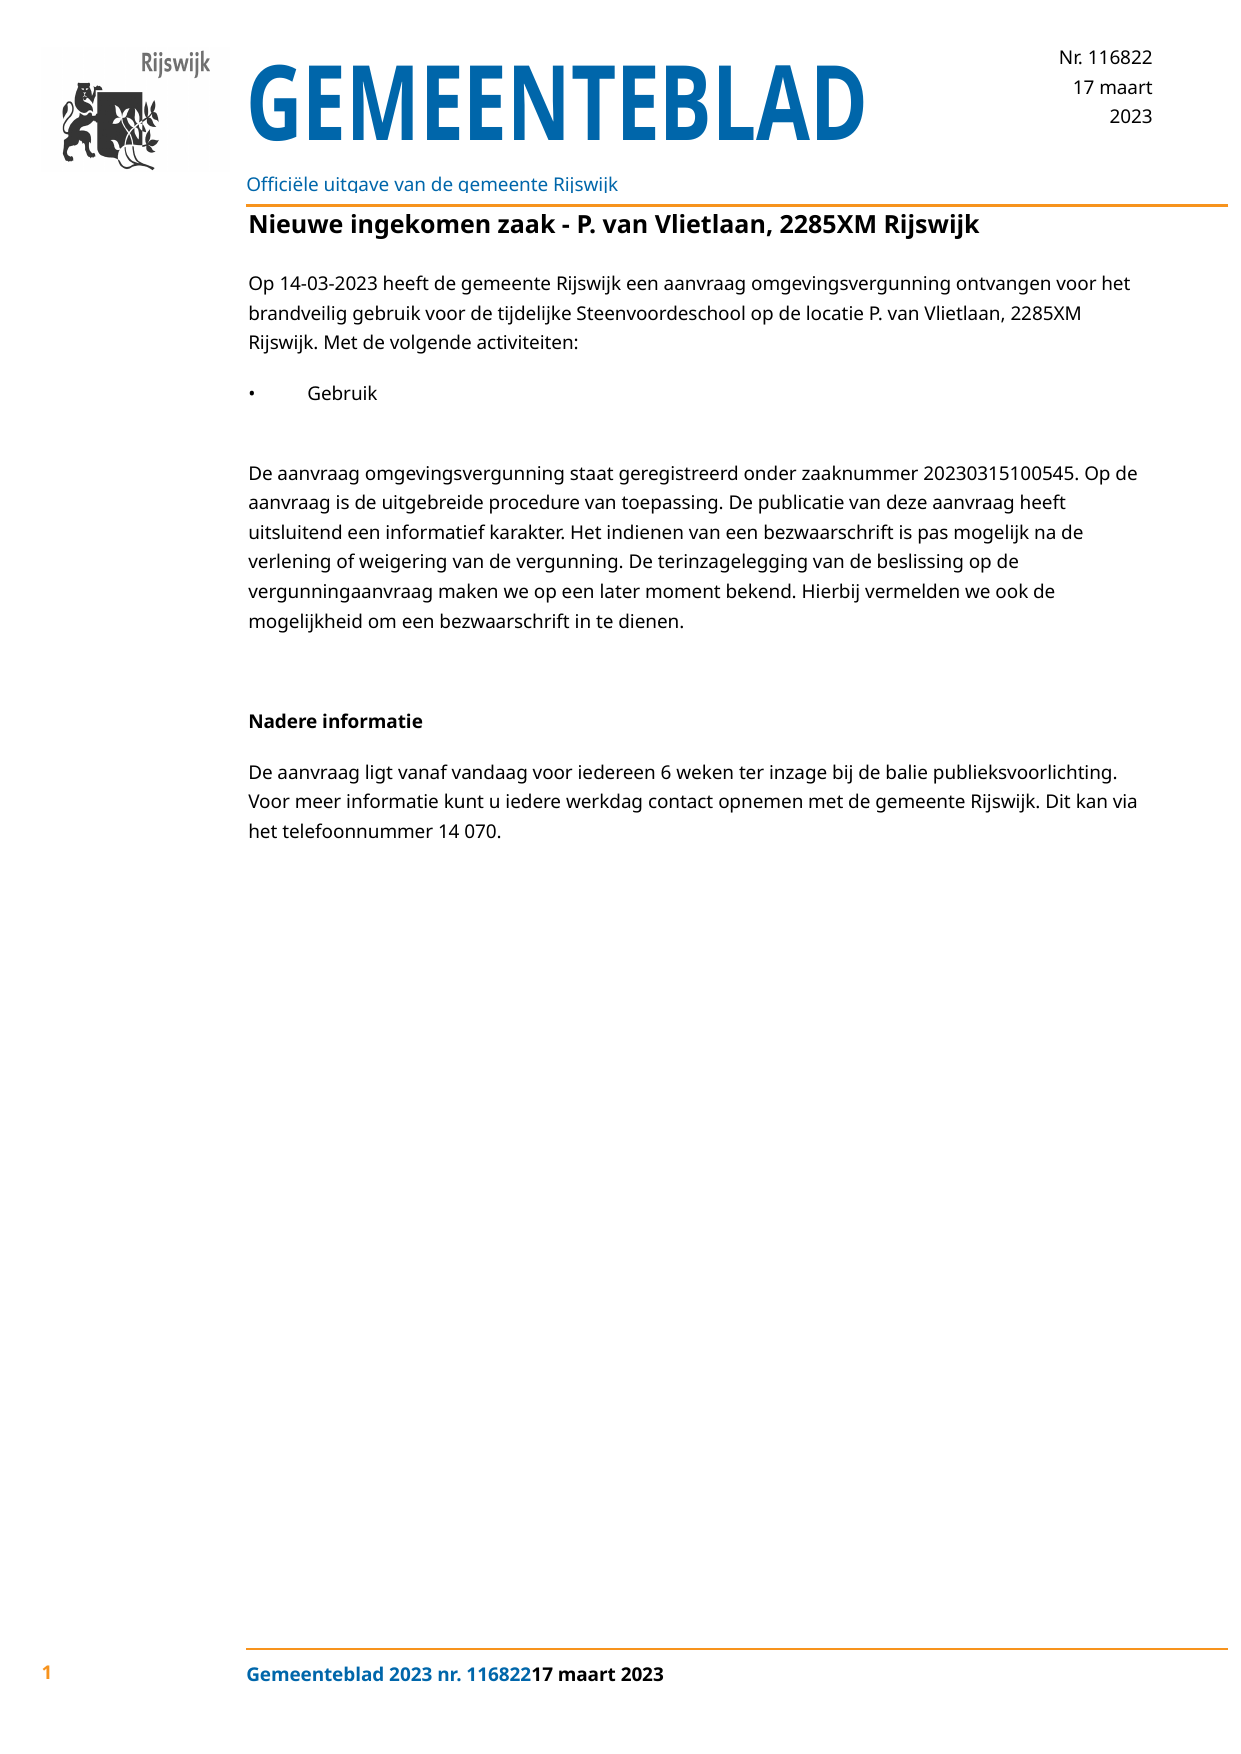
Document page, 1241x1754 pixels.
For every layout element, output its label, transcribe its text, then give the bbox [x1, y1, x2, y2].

picture [41, 47, 231, 172]
text De aanvraag omgevingsvergunning staat geregistreerd onder zaaknummer 20230315100545. Op de aanvraag is de uitgebreide procedure van toepassing. De publicatie van deze aanvraag heeft uitsluitend een informatief karakter. Het indienen van een bezwaarschrift is pas mogelijk na de verlening of weigering van de vergunning. De terinzagelegging van de beslissing op de vergunningaanvraag maken we op een later moment bekend. Hierbij vermelden we ook de mogelijkheid om een bezwaarschrift in te dienen. [248, 460, 1152, 633]
text Nieuwe ingekomen zaak - P. van Vlietlaan, 2285XM Rijswijk [248, 207, 1152, 241]
list Gebruik [248, 380, 1152, 406]
text Nadere informatie [248, 709, 1152, 734]
text Op 14-03-2023 heeft de gemeente Rijswijk een aanvraag omgevingsvergunning ontvangen voor het brandveilig gebruik voor de tijdelijke Steenvoordeschool op de locatie P. van Vlietlaan, 2285XM Rijswijk. Met de volgende activiteiten: [248, 270, 1152, 355]
text De aanvraag ligt vanaf vandaag voor iedereen 6 weken ter inzage bij de balie publieksvoorlichting. Voor meer informatie kunt u iedere werkdag contact opnemen met de gemeente Rijswijk. Dit kan via het telefoonnummer 14 070. [248, 759, 1152, 844]
